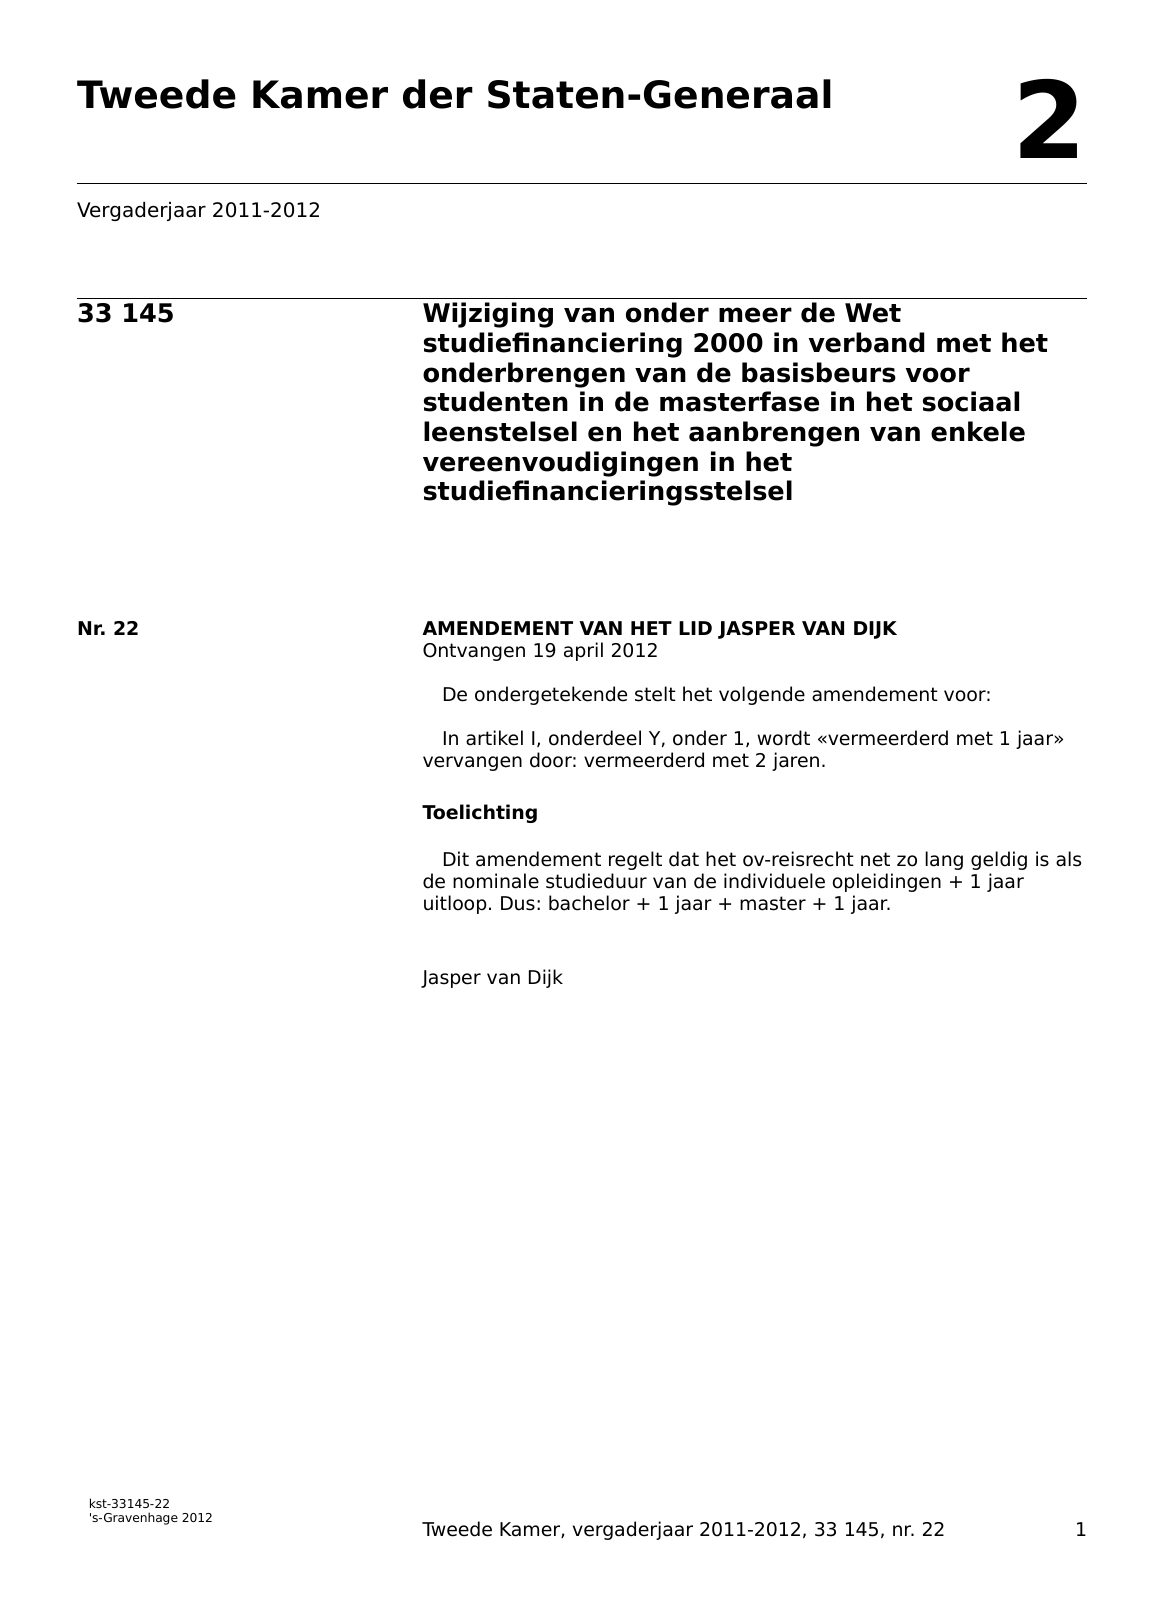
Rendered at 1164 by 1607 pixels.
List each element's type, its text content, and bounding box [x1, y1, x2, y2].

text Dit amendement regelt dat het ov-reisrecht net zo lang geldig is als de nominale studieduur van de individuele opleidingen + 1 jaar uitloop. Dus: bachelor + 1 jaar + master + 1 jaar. [422, 849, 1087, 915]
text Jasper van Dijk [422, 945, 1087, 989]
text 's-Gravenhage 2012 [88, 1511, 323, 1525]
text Ontvangen 19 april 2012 [422, 640, 1087, 662]
text kst-33145-22 [88, 1497, 323, 1511]
subtitle Nr. 22 AMENDEMENT VAN HET LID JASPER VAN DIJK [77, 618, 1087, 640]
table_header 2 [886, 59, 1087, 183]
text De ondergetekende stelt het volgende amendement voor: [422, 684, 1087, 706]
text In artikel I, onderdeel Y, onder 1, wordt «vermeerderd met 1 jaar» vervangen door: vermeerderd met 2 jaren. [422, 728, 1087, 772]
subtitle 33 145 Wijziging van onder meer de Wet studiefinanciering 2000 in verband met het onderbrengen van de basisbeurs voor studenten in de masterfase in het sociaal leenstelsel en het aanbrengen van enkele vereenvoudigingen in het studiefinancieringsstelsel [77, 299, 1087, 507]
table_cell Vergaderjaar 2011-2012 [77, 184, 1087, 298]
subtitle Toelichting [422, 802, 1087, 824]
table_header Tweede Kamer der Staten-Generaal [77, 59, 886, 183]
